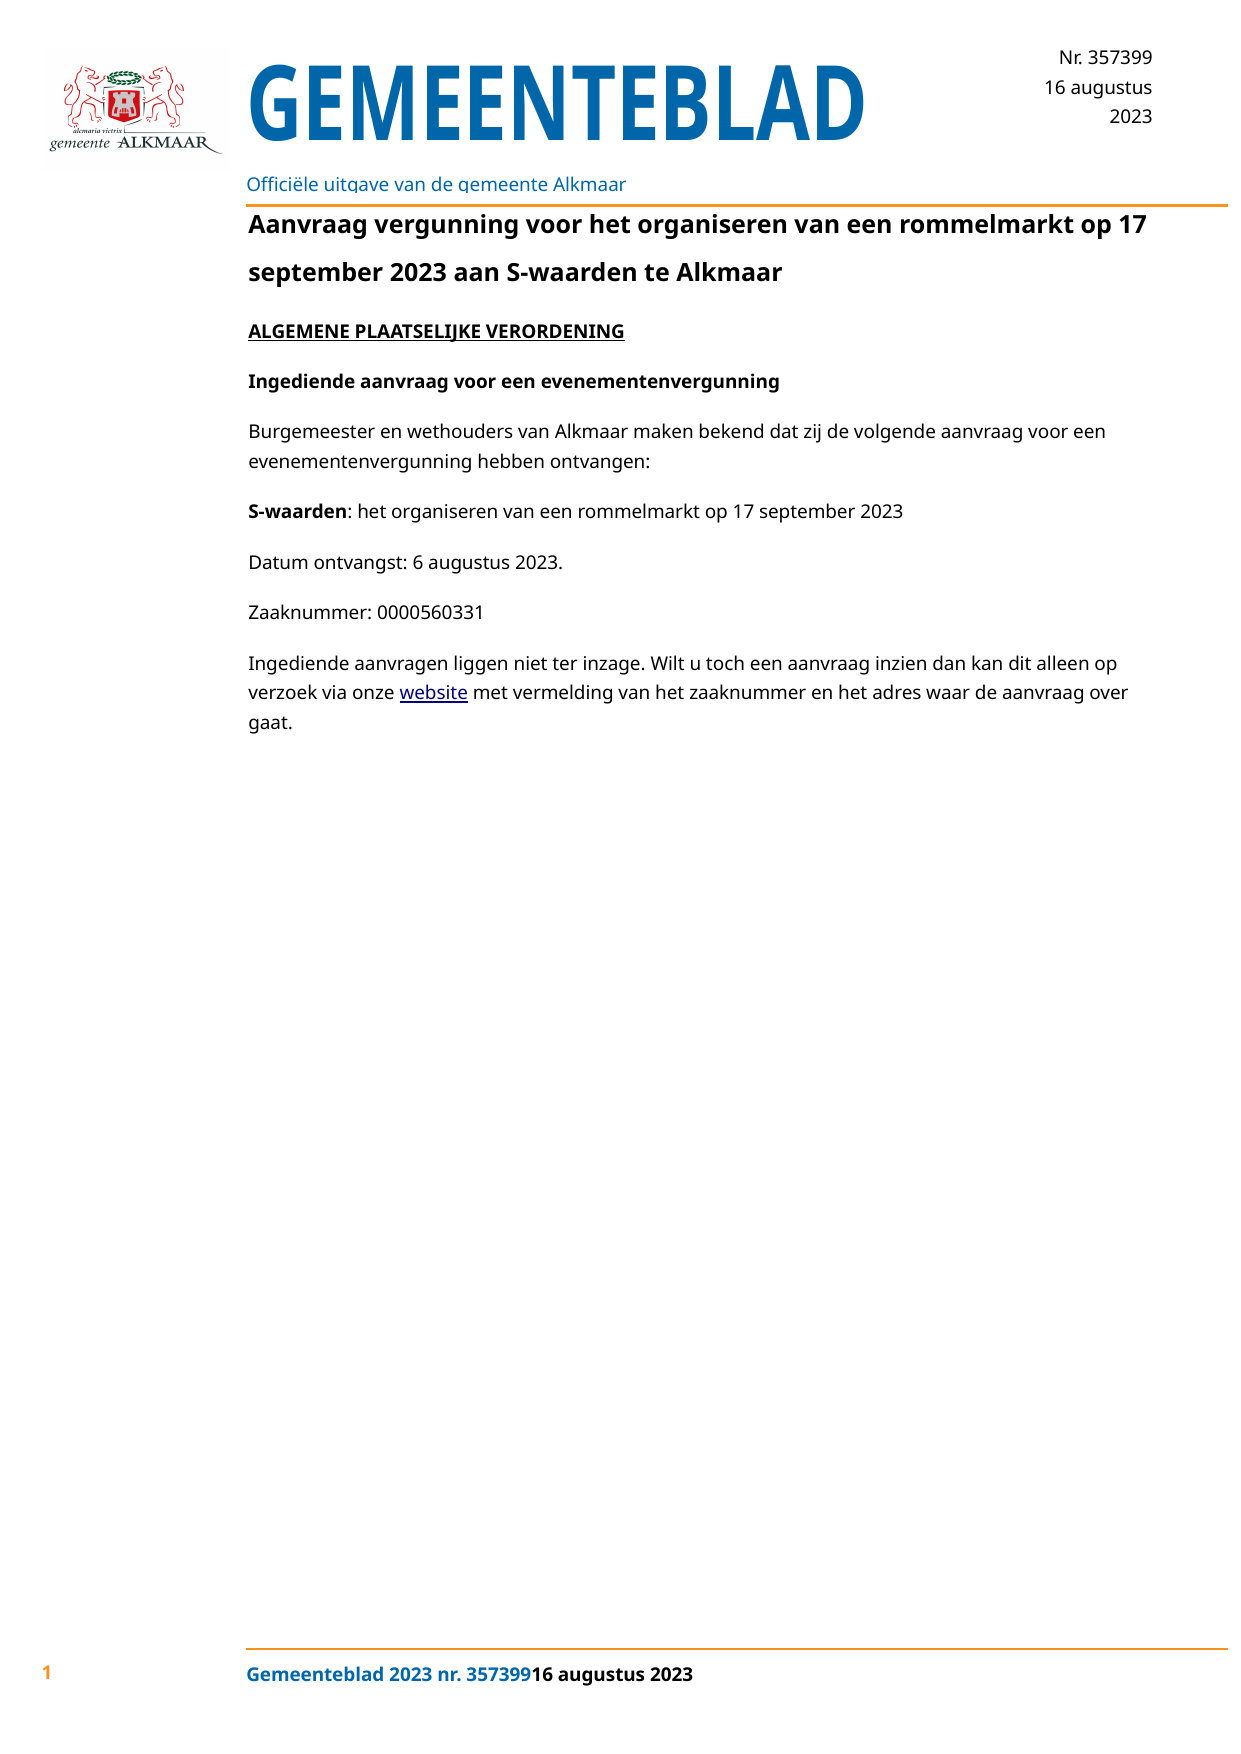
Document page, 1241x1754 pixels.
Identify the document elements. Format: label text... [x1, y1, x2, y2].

text Zaaknummer: 0000560331 [248, 599, 1152, 625]
text S-waarden: het organiseren van een rommelmarkt op 17 september 2023 [248, 499, 1152, 524]
text ALGEMENE PLAATSELIJKE VERORDENING [248, 318, 1152, 344]
text Burgemeester en wethouders van Alkmaar maken bekend dat zij de volgende aanvraag voor een evenementenvergunning hebben ontvangen: [248, 419, 1152, 474]
text Datum ontvangst: 6 augustus 2023. [248, 549, 1152, 575]
text Ingediende aanvragen liggen niet ter inzage. Wilt u toch een aanvraag inzien dan kan dit alleen op verzoek via onze website met vermelding van het zaaknummer en het adres waar de aanvraag over gaat. [248, 650, 1152, 735]
text Aanvraag vergunning voor het organiseren van een rommelmarkt op 17 september 2023 aan S-waarden te Alkmaar [248, 207, 1152, 288]
text Ingediende aanvraag voor een evenementenvergunning [248, 368, 1152, 394]
picture [41, 47, 231, 172]
